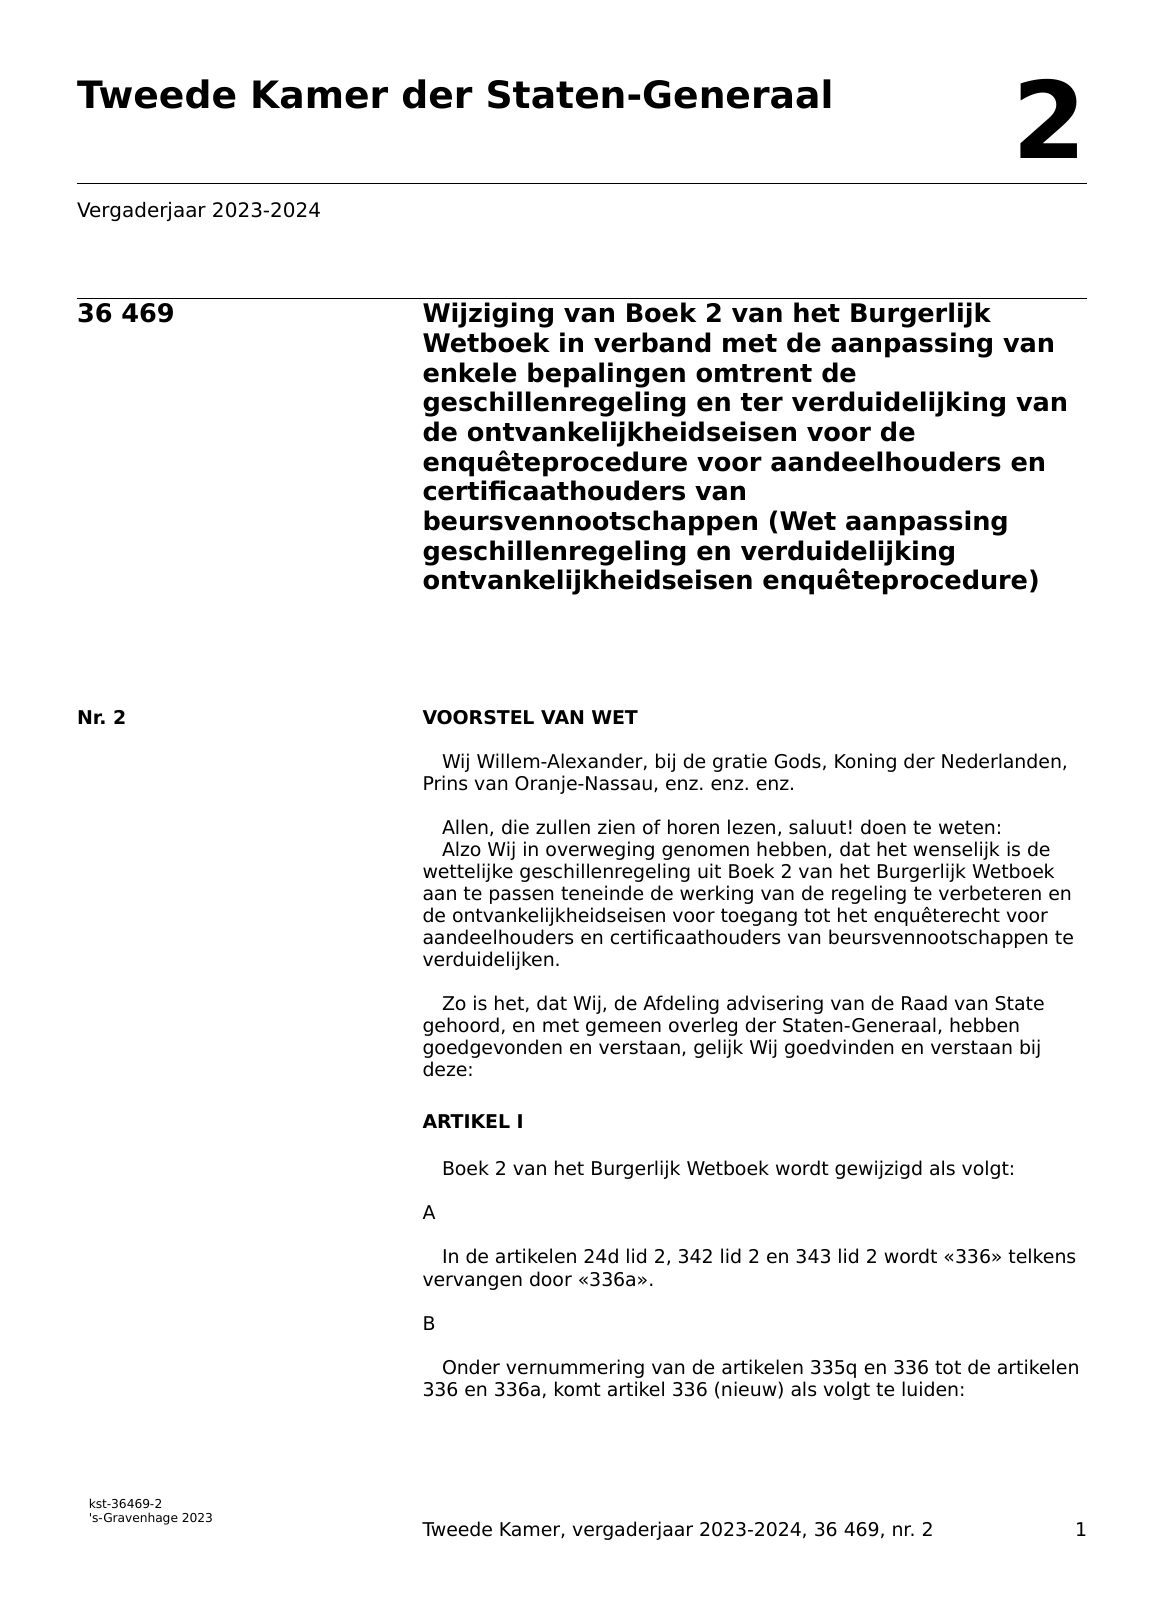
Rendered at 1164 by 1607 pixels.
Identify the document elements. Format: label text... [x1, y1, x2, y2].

text kst-36469-2 [88, 1497, 323, 1511]
subtitle Nr. 2 VOORSTEL VAN WET [77, 707, 1087, 729]
text B [422, 1313, 1087, 1334]
table_cell Vergaderjaar 2023-2024 [77, 184, 1087, 298]
table_header 2 [886, 59, 1087, 183]
text A [422, 1202, 1087, 1224]
subtitle ARTIKEL I [422, 1111, 1087, 1133]
subtitle 36 469 Wijziging van Boek 2 van het Burgerlijk Wetboek in verband met de aanpassing van enkele bepalingen omtrent de geschillenregeling en ter verduidelijking van de ontvankelijkheidseisen voor de enquêteprocedure voor aandeelhouders en certificaathouders van beursvennootschappen (Wet aanpassing geschillenregeling en verduidelijking ontvankelijkheidseisen enquêteprocedure) [77, 299, 1087, 596]
text Allen, die zullen zien of horen lezen, saluut! doen te weten: [422, 817, 1087, 839]
text Boek 2 van het Burgerlijk Wetboek wordt gewijzigd als volgt: [422, 1158, 1087, 1180]
text In de artikelen 24d lid 2, 342 lid 2 en 343 lid 2 wordt «336» telkens vervangen door «336a». [422, 1246, 1087, 1290]
text Alzo Wij in overweging genomen hebben, dat het wenselijk is de wettelijke geschillenregeling uit Boek 2 van het Burgerlijk Wetboek aan te passen teneinde de werking van de regeling te verbeteren en de ontvankelijkheidseisen voor toegang tot het enquêterecht voor aandeelhouders en certificaathouders van beursvennootschappen te verduidelijken. [422, 839, 1087, 971]
text Zo is het, dat Wij, de Afdeling advisering van de Raad van State gehoord, en met gemeen overleg der Staten-Generaal, hebben goedgevonden en verstaan, gelijk Wij goedvinden en verstaan bij deze: [422, 993, 1087, 1081]
text 's-Gravenhage 2023 [88, 1511, 323, 1525]
text Wij Willem-Alexander, bij de gratie Gods, Koning der Nederlanden, Prins van Oranje-Nassau, enz. enz. enz. [422, 751, 1087, 795]
table_header Tweede Kamer der Staten-Generaal [77, 59, 886, 183]
text Onder vernummering van de artikelen 335q en 336 tot de artikelen 336 en 336a, komt artikel 336 (nieuw) als volgt te luiden: [422, 1357, 1087, 1401]
